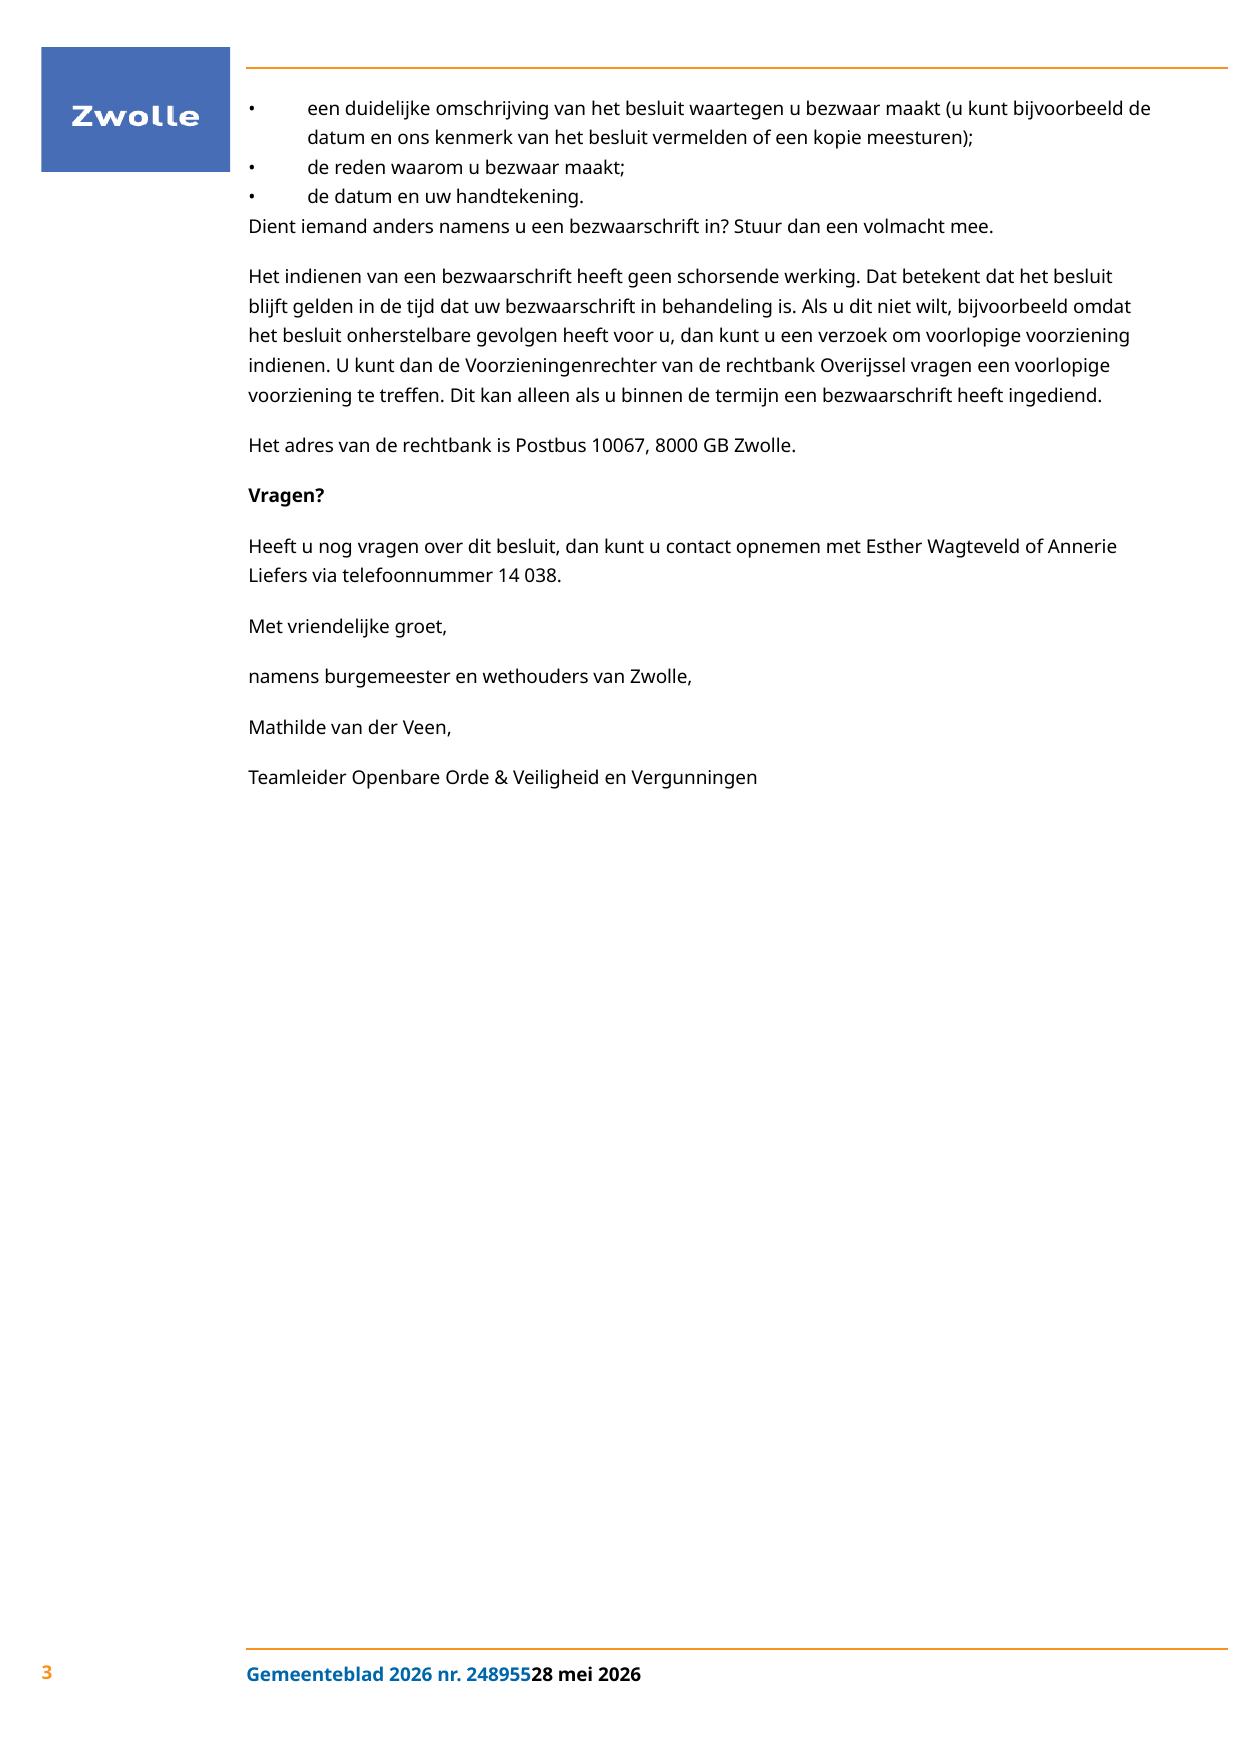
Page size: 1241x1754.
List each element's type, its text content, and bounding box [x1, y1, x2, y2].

list de datum en uw handtekening. [248, 183, 1152, 209]
text Heeft u nog vragen over dit besluit, dan kunt u contact opnemen met Esther Wagteveld of Annerie Liefers via telefoonnummer 14 038. [248, 533, 1152, 588]
list een duidelijke omschrijving van het besluit waartegen u bezwaar maakt (u kunt bijvoorbeeld de datum en ons kenmerk van het besluit vermelden of een kopie meesturen); [248, 95, 1152, 150]
text Mathilde van der Veen, [248, 714, 1152, 740]
list de reden waarom u bezwaar maakt; [248, 154, 1152, 180]
text Met vriendelijke groet, [248, 613, 1152, 639]
text Het indienen van een bezwaarschrift heeft geen schorsende werking. Dat betekent dat het besluit blijft gelden in de tijd dat uw bezwaarschrift in behandeling is. Als u dit niet wilt, bijvoorbeeld omdat het besluit onherstelbare gevolgen heeft voor u, dan kunt u een verzoek om voorlopige voorziening indienen. U kunt dan de Voorzieningenrechter van de rechtbank Overijssel vragen een voorlopige voorziening te treffen. Dit kan alleen als u binnen de termijn een bezwaarschrift heeft ingediend. [248, 263, 1152, 408]
picture [41, 47, 231, 172]
text Vragen? [248, 483, 1152, 508]
text Het adres van de rechtbank is Postbus 10067, 8000 GB Zwolle. [248, 432, 1152, 458]
text Dient iemand anders namens u een bezwaarschrift in? Stuur dan een volmacht mee. [248, 213, 1152, 239]
text namens burgemeester en wethouders van Zwolle, [248, 663, 1152, 689]
text Teamleider Openbare Orde & Veiligheid en Vergunningen [248, 764, 1152, 790]
